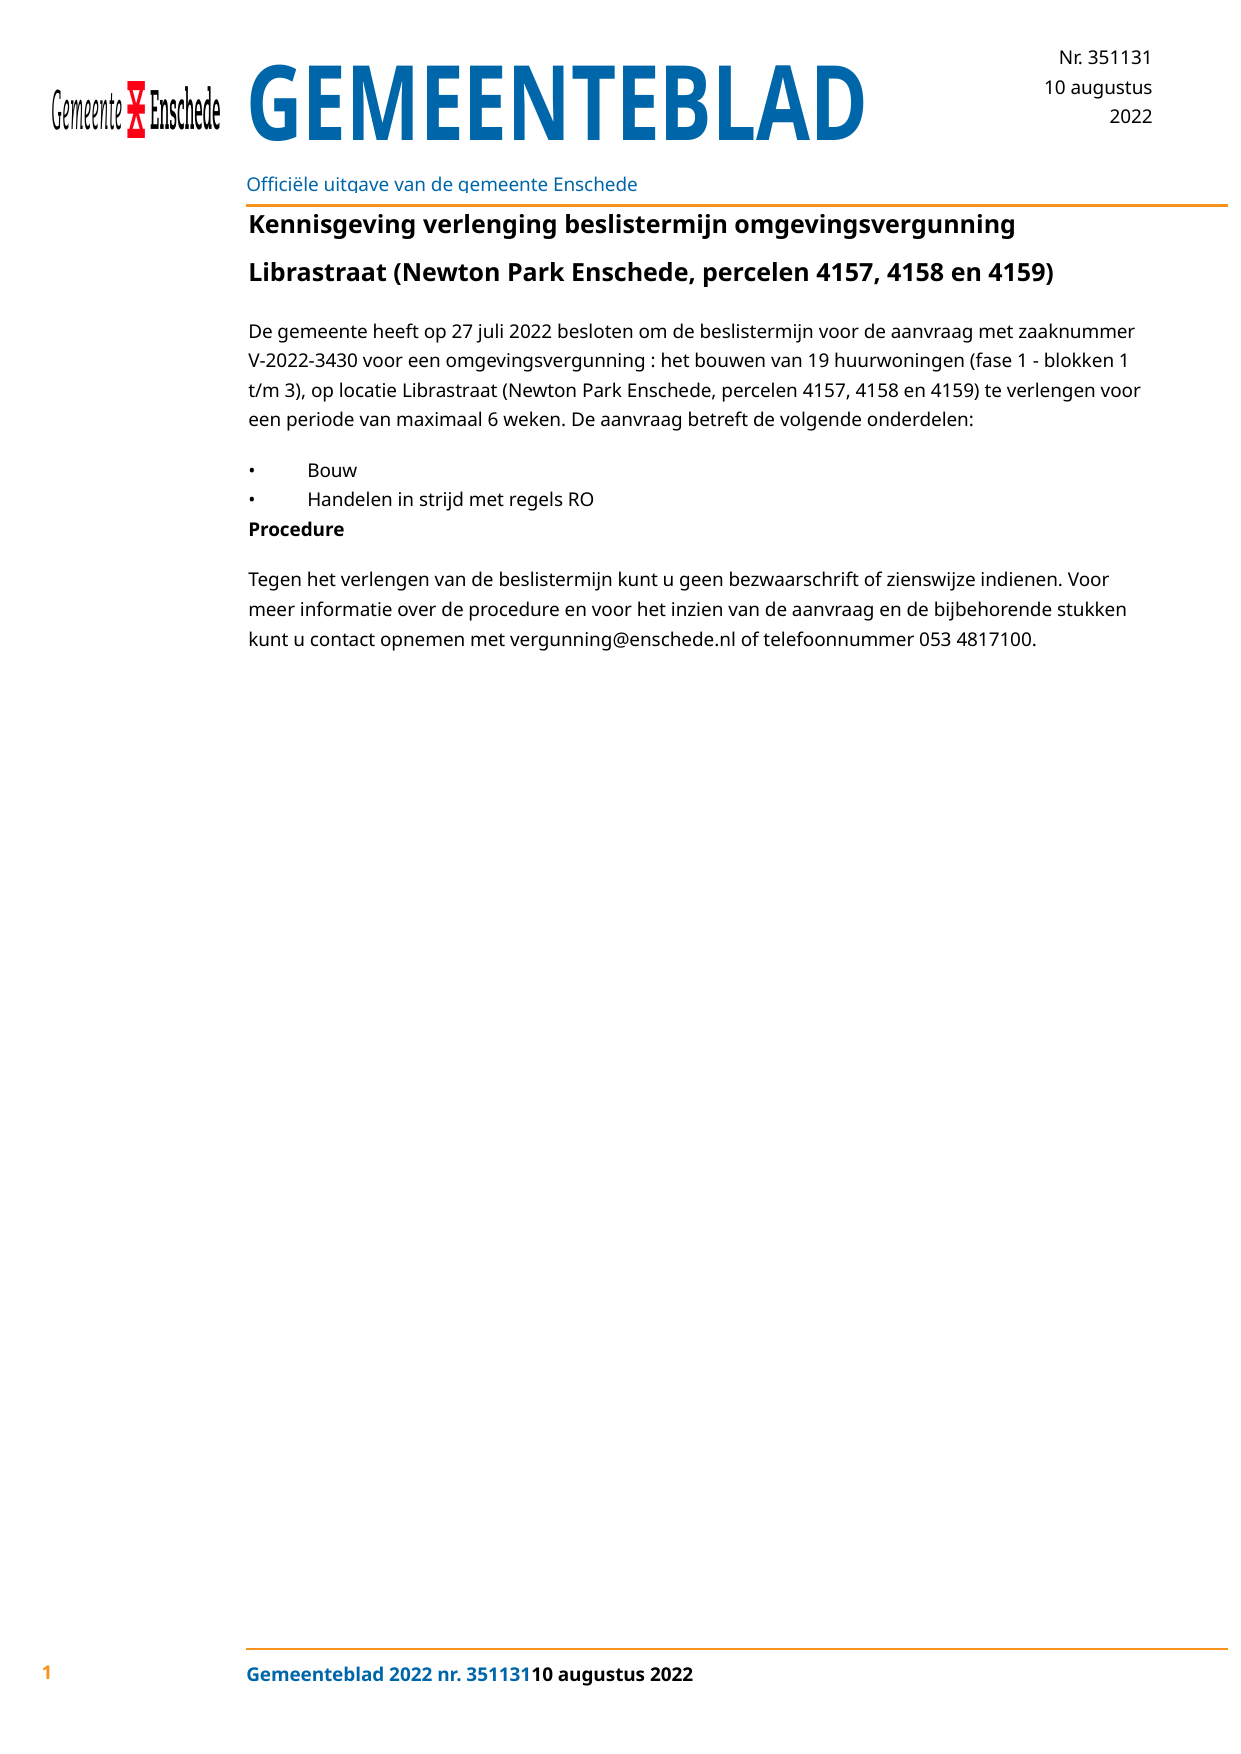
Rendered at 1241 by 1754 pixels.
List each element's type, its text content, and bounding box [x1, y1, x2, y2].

list Handelen in strijd met regels RO [248, 487, 1152, 512]
list Bouw [248, 457, 1152, 483]
picture [41, 47, 231, 172]
text Kennisgeving verlenging beslistermijn omgevingsvergunning Librastraat (Newton Park Enschede, percelen 4157, 4158 en 4159) [248, 207, 1152, 288]
text De gemeente heeft op 27 juli 2022 besloten om de beslistermijn voor de aanvraag met zaaknummer V-2022-3430 voor een omgevingsvergunning : het bouwen van 19 huurwoningen (fase 1 - blokken 1 t/m 3), op locatie Librastraat (Newton Park Enschede, percelen 4157, 4158 en 4159) te verlengen voor een periode van maximaal 6 weken. De aanvraag betreft de volgende onderdelen: [248, 318, 1152, 432]
text Tegen het verlengen van de beslistermijn kunt u geen bezwaarschrift of zienswijze indienen. Voor meer informatie over de procedure en voor het inzien van de aanvraag en de bijbehorende stukken kunt u contact opnemen met vergunning@enschede.nl of telefoonnummer 053 4817100. [248, 567, 1152, 652]
text Procedure [248, 516, 1152, 542]
